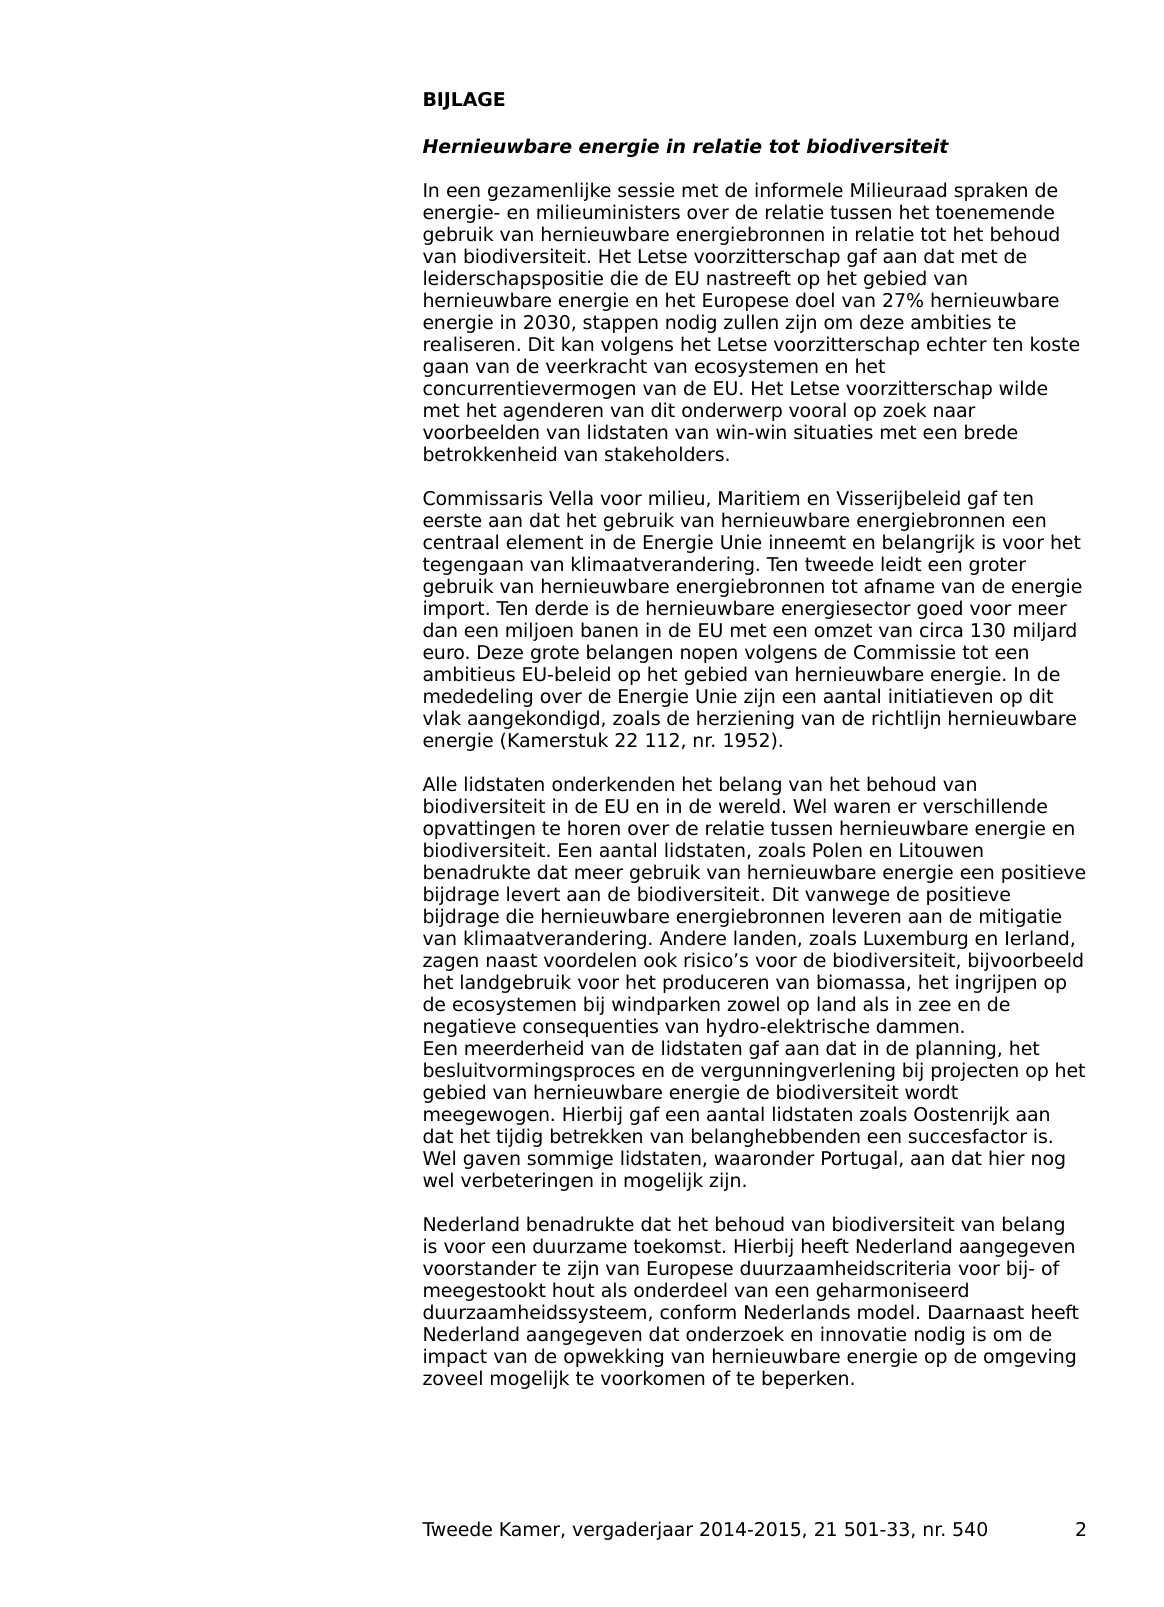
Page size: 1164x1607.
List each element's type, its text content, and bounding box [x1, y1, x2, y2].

text In een gezamenlijke sessie met de informele Milieuraad spraken de energie- en milieuministers over de relatie tussen het toenemende gebruik van hernieuwbare energiebronnen in relatie tot het behoud van biodiversiteit. Het Letse voorzitterschap gaf aan dat met de leiderschapspositie die de EU nastreeft op het gebied van hernieuwbare energie en het Europese doel van 27% hernieuwbare energie in 2030, stappen nodig zullen zijn om deze ambities te realiseren. Dit kan volgens het Letse voorzitterschap echter ten koste gaan van de veerkracht van ecosystemen en het concurrentievermogen van de EU. Het Letse voorzitterschap wilde met het agenderen van dit onderwerp vooral op zoek naar voorbeelden van lidstaten van win-win situaties met een brede betrokkenheid van stakeholders. [422, 180, 1087, 466]
text Commissaris Vella voor milieu, Maritiem en Visserijbeleid gaf ten eerste aan dat het gebruik van hernieuwbare energiebronnen een centraal element in de Energie Unie inneemt en belangrijk is voor het tegengaan van klimaatverandering. Ten tweede leidt een groter gebruik van hernieuwbare energiebronnen tot afname van de energie import. Ten derde is de hernieuwbare energiesector goed voor meer dan een miljoen banen in de EU met een omzet van circa 130 miljard euro. Deze grote belangen nopen volgens de Commissie tot een ambitieus EU-beleid op het gebied van hernieuwbare energie. In de mededeling over de Energie Unie zijn een aantal initiatieven op dit vlak aangekondigd, zoals de herziening van de richtlijn hernieuwbare energie (Kamerstuk 22 112, nr. 1952). [422, 488, 1087, 752]
subtitle Hernieuwbare energie in relatie tot biodiversiteit [422, 136, 1087, 158]
subtitle BIJLAGE [77, 89, 1087, 111]
text Alle lidstaten onderkenden het belang van het behoud van biodiversiteit in de EU en in de wereld. Wel waren er verschillende opvattingen te horen over de relatie tussen hernieuwbare energie en biodiversiteit. Een aantal lidstaten, zoals Polen en Litouwen benadrukte dat meer gebruik van hernieuwbare energie een positieve bijdrage levert aan de biodiversiteit. Dit vanwege de positieve bijdrage die hernieuwbare energiebronnen leveren aan de mitigatie van klimaatverandering. Andere landen, zoals Luxemburg en Ierland, zagen naast voordelen ook risico’s voor de biodiversiteit, bijvoorbeeld het landgebruik voor het produceren van biomassa, het ingrijpen op de ecosystemen bij windparken zowel op land als in zee en de negatieve consequenties van hydro-elektrische dammen. [422, 774, 1087, 1038]
text Nederland benadrukte dat het behoud van biodiversiteit van belang is voor een duurzame toekomst. Hierbij heeft Nederland aangegeven voorstander te zijn van Europese duurzaamheidscriteria voor bij- of meegestookt hout als onderdeel van een geharmoniseerd duurzaamheidssysteem, conform Nederlands model. Daarnaast heeft Nederland aangegeven dat onderzoek en innovatie nodig is om de impact van de opwekking van hernieuwbare energie op de omgeving zoveel mogelijk te voorkomen of te beperken. [422, 1214, 1087, 1390]
text Een meerderheid van de lidstaten gaf aan dat in de planning, het besluitvormingsproces en de vergunningverlening bij projecten op het gebied van hernieuwbare energie de biodiversiteit wordt meegewogen. Hierbij gaf een aantal lidstaten zoals Oostenrijk aan dat het tijdig betrekken van belanghebbenden een succesfactor is. Wel gaven sommige lidstaten, waaronder Portugal, aan dat hier nog wel verbeteringen in mogelijk zijn. [422, 1038, 1087, 1192]
